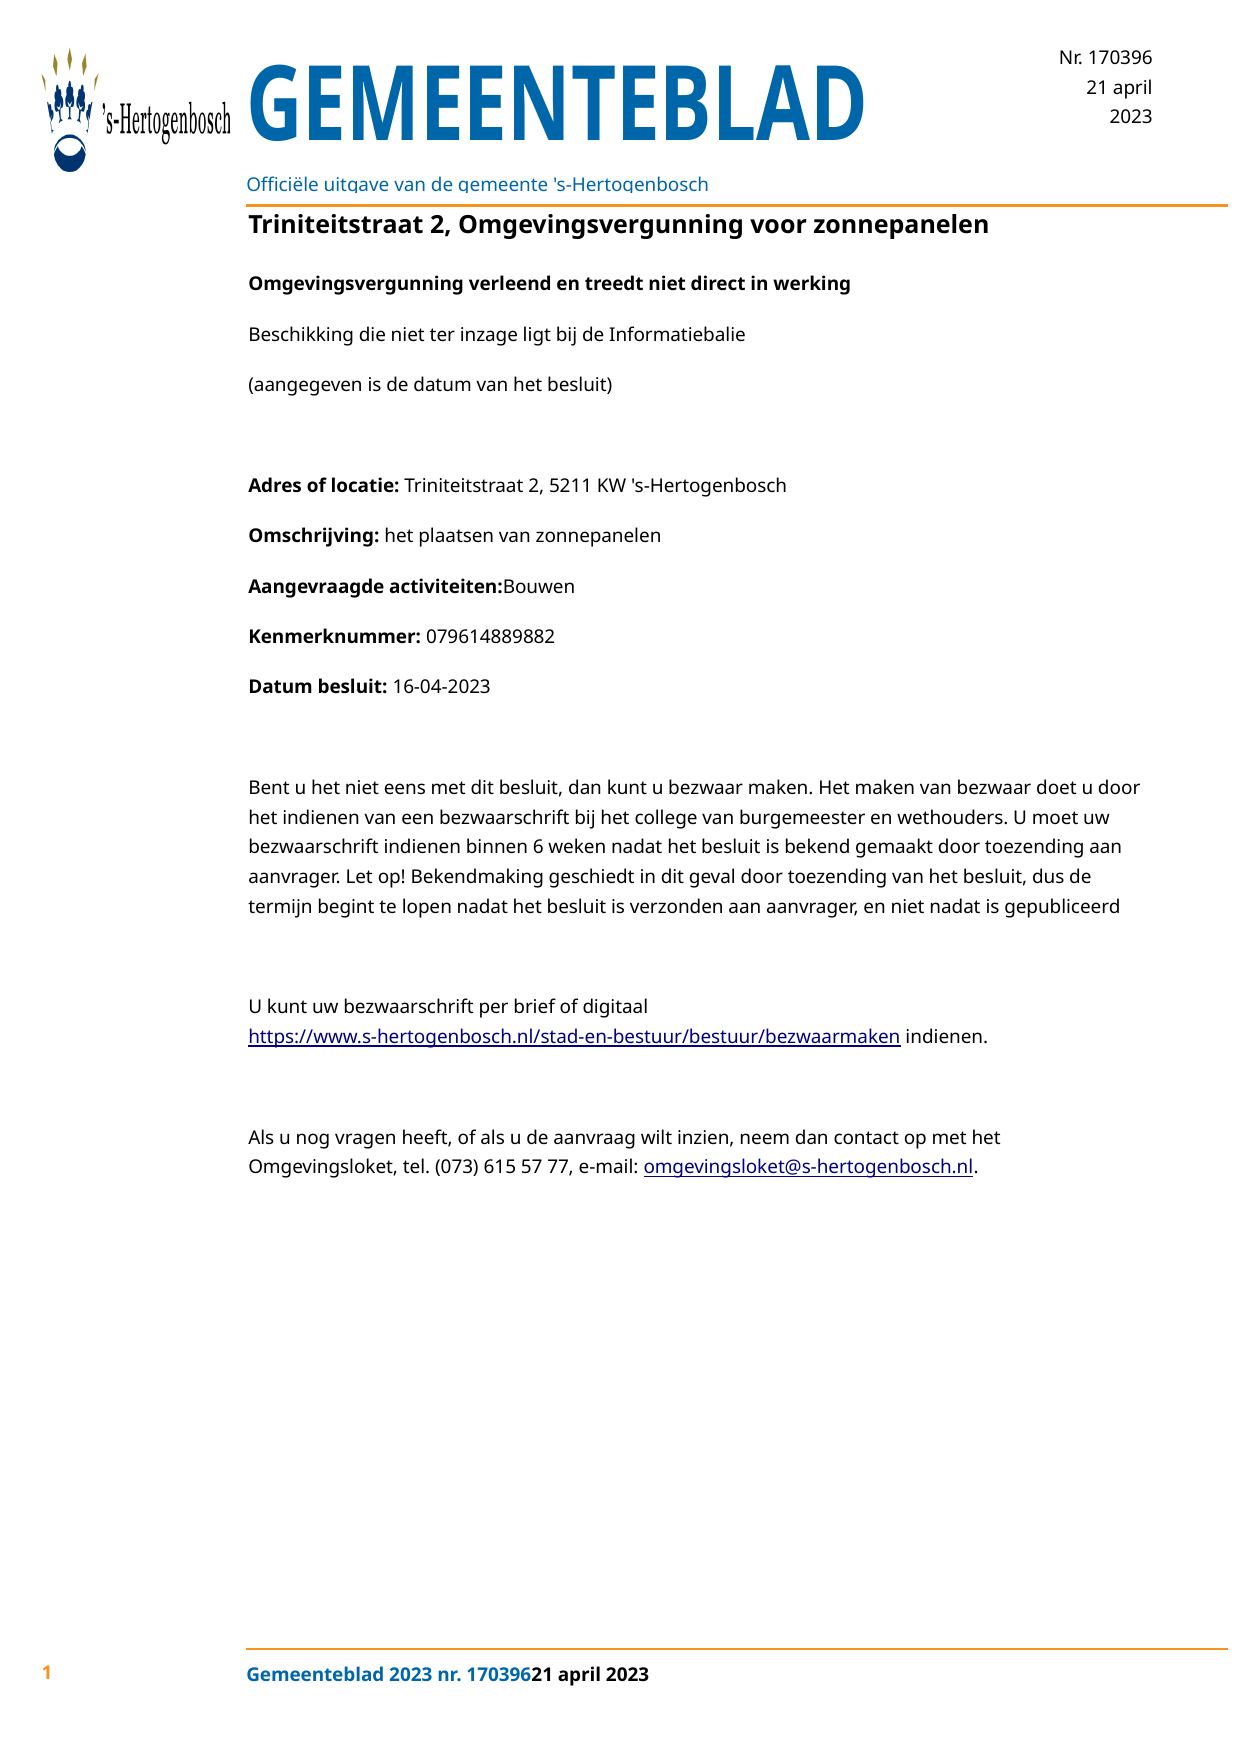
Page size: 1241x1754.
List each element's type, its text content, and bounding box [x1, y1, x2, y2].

text (aangegeven is de datum van het besluit) [248, 371, 1152, 397]
text Als u nog vragen heeft, of als u de aanvraag wilt inzien, neem dan contact op met het Omgevingsloket, tel. (073) 615 57 77, e-mail: omgevingsloket@s-hertogenbosch.nl. [248, 1124, 1152, 1179]
text U kunt uw bezwaarschrift per brief of digitaal https://www.s-hertogenbosch.nl/stad-en-bestuur/bestuur/bezwaarmaken indienen. [248, 994, 1152, 1049]
text Kenmerknummer: 079614889882 [248, 623, 1152, 649]
text Beschikking die niet ter inzage ligt bij de Informatiebalie [248, 321, 1152, 346]
text Omgevingsvergunning verleend en treedt niet direct in werking [248, 270, 1152, 296]
text Omschrijving: het plaatsen van zonnepanelen [248, 522, 1152, 548]
text Datum besluit: 16-04-2023 [248, 674, 1152, 699]
text Adres of locatie: Triniteitstraat 2, 5211 KW 's-Hertogenbosch [248, 472, 1152, 498]
picture [41, 47, 231, 172]
text Bent u het niet eens met dit besluit, dan kunt u bezwaar maken. Het maken van bezwaar doet u door het indienen van een bezwaarschrift bij het college van burgemeester en wethouders. U moet uw bezwaarschrift indienen binnen 6 weken nadat het besluit is bekend gemaakt door toezending aan aanvrager. Let op! Bekendmaking geschiedt in dit geval door toezending van het besluit, dus de termijn begint te lopen nadat het besluit is verzonden aan aanvrager, en niet nadat is gepubliceerd [248, 774, 1152, 918]
text Aangevraagde activiteiten:Bouwen [248, 573, 1152, 598]
text Triniteitstraat 2, Omgevingsvergunning voor zonnepanelen [248, 207, 1152, 241]
